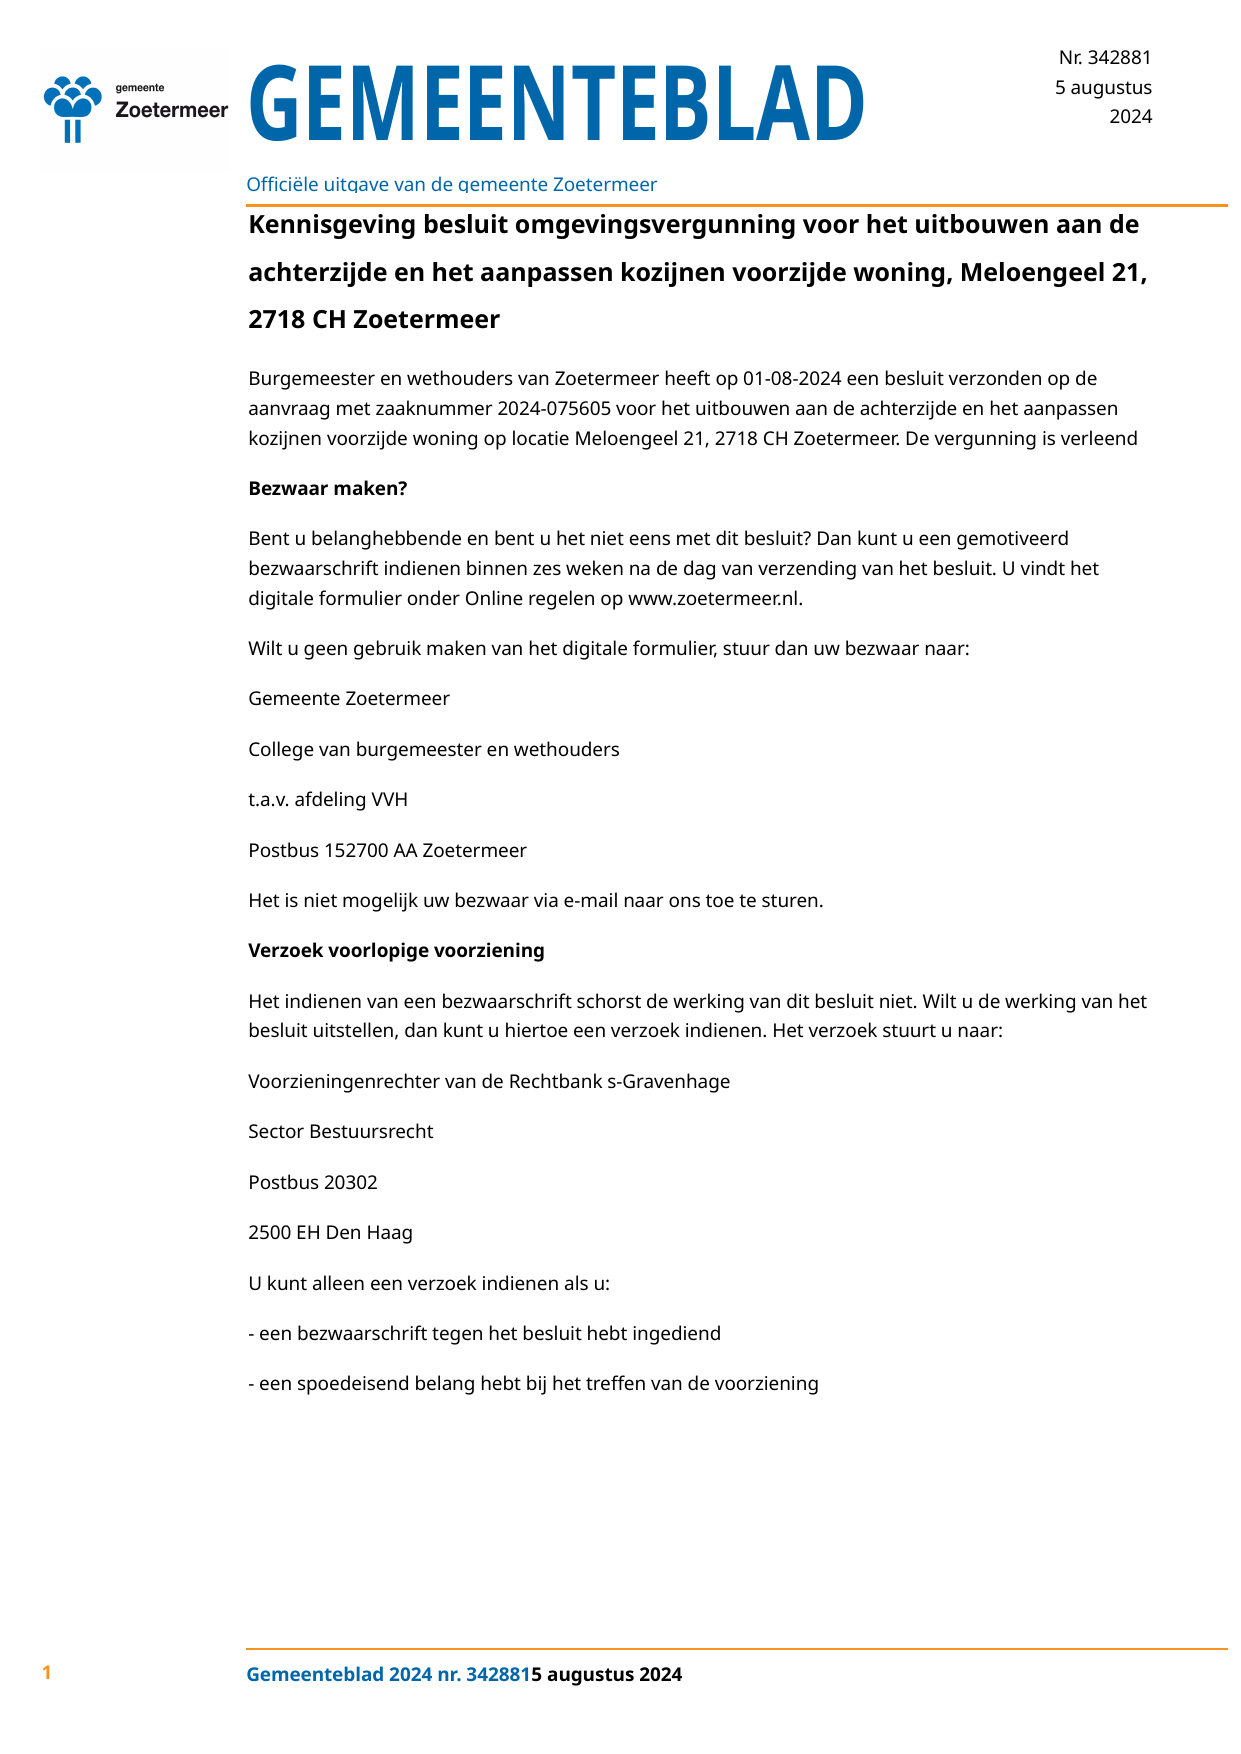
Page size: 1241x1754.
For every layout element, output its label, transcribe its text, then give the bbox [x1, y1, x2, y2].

picture [41, 47, 231, 172]
text Voorzieningenrechter van de Rechtbank s-Gravenhage [248, 1068, 1152, 1094]
text - een bezwaarschrift tegen het besluit hebt ingediend [248, 1320, 1152, 1346]
text Bent u belanghebbende en bent u het niet eens met dit besluit? Dan kunt u een gemotiveerd bezwaarschrift indienen binnen zes weken na de dag van verzending van het besluit. U vindt het digitale formulier onder Online regelen op www.zoetermeer.nl. [248, 526, 1152, 610]
text Het is niet mogelijk uw bezwaar via e-mail naar ons toe te sturen. [248, 887, 1152, 913]
text College van burgemeester en wethouders [248, 736, 1152, 762]
text Burgemeester en wethouders van Zoetermeer heeft op 01-08-2024 een besluit verzonden op de aanvraag met zaaknummer 2024-075605 voor het uitbouwen aan de achterzijde en het aanpassen kozijnen voorzijde woning op locatie Meloengeel 21, 2718 CH Zoetermeer. De vergunning is verleend [248, 366, 1152, 450]
text Bezwaar maken? [248, 475, 1152, 501]
text Gemeente Zoetermeer [248, 686, 1152, 711]
text Verzoek voorlopige voorziening [248, 938, 1152, 963]
text Wilt u geen gebruik maken van het digitale formulier, stuur dan uw bezwaar naar: [248, 635, 1152, 661]
text t.a.v. afdeling VVH [248, 786, 1152, 812]
text Postbus 152700 AA Zoetermeer [248, 837, 1152, 862]
text Sector Bestuursrecht [248, 1118, 1152, 1144]
text U kunt alleen een verzoek indienen als u: [248, 1270, 1152, 1295]
text Het indienen van een bezwaarschrift schorst de werking van dit besluit niet. Wilt u de werking van het besluit uitstellen, dan kunt u hiertoe een verzoek indienen. Het verzoek stuurt u naar: [248, 988, 1152, 1043]
text - een spoedeisend belang hebt bij het treffen van de voorziening [248, 1371, 1152, 1396]
text 2500 EH Den Haag [248, 1219, 1152, 1245]
text Kennisgeving besluit omgevingsvergunning voor het uitbouwen aan de achterzijde en het aanpassen kozijnen voorzijde woning, Meloengeel 21, 2718 CH Zoetermeer [248, 207, 1152, 336]
text Postbus 20302 [248, 1169, 1152, 1194]
